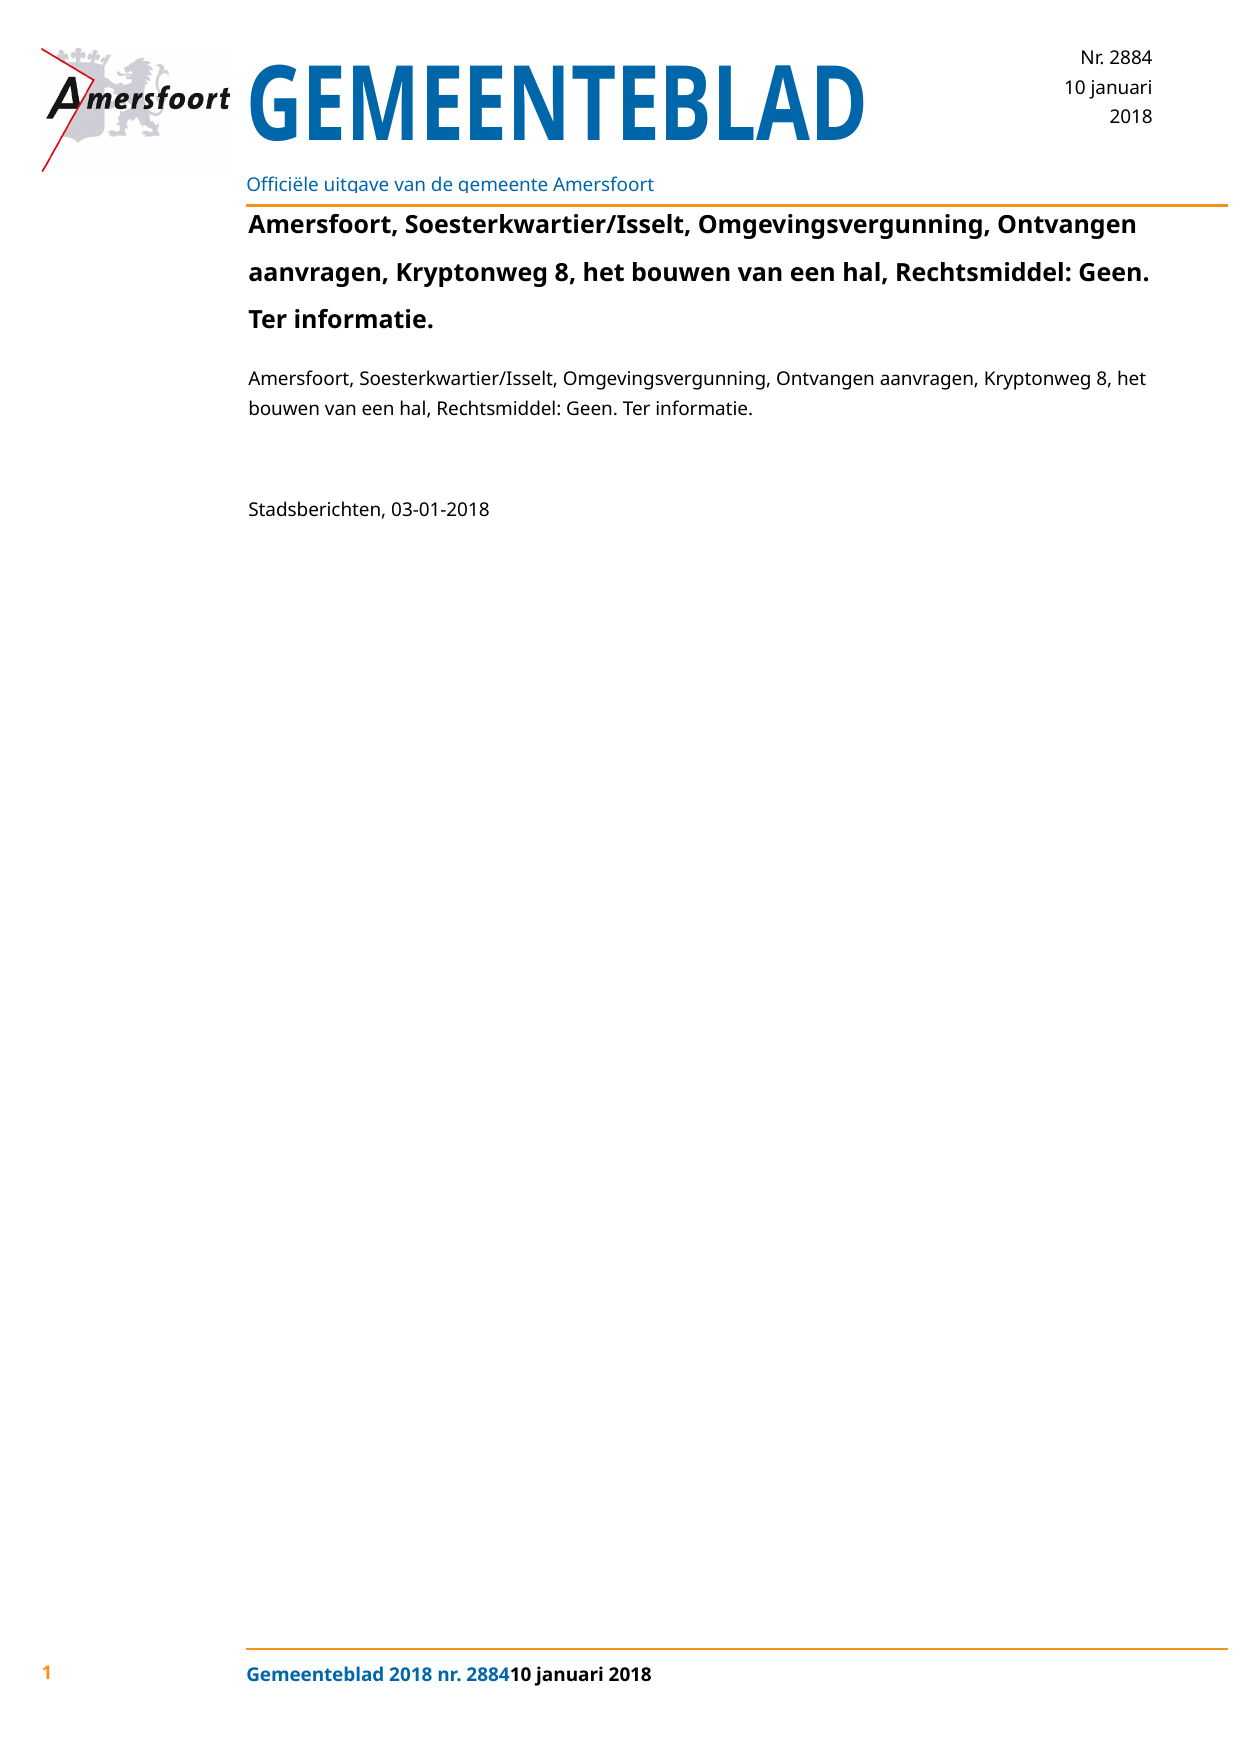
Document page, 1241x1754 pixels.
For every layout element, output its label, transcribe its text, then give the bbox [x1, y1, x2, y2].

text Amersfoort, Soesterkwartier/Isselt, Omgevingsvergunning, Ontvangen aanvragen, Kryptonweg 8, het bouwen van een hal, Rechtsmiddel: Geen. Ter informatie. [248, 207, 1152, 336]
text Stadsberichten, 03-01-2018 [248, 496, 1152, 522]
text Amersfoort, Soesterkwartier/Isselt, Omgevingsvergunning, Ontvangen aanvragen, Kryptonweg 8, het bouwen van een hal, Rechtsmiddel: Geen. Ter informatie. [248, 366, 1152, 421]
picture [41, 47, 231, 172]
